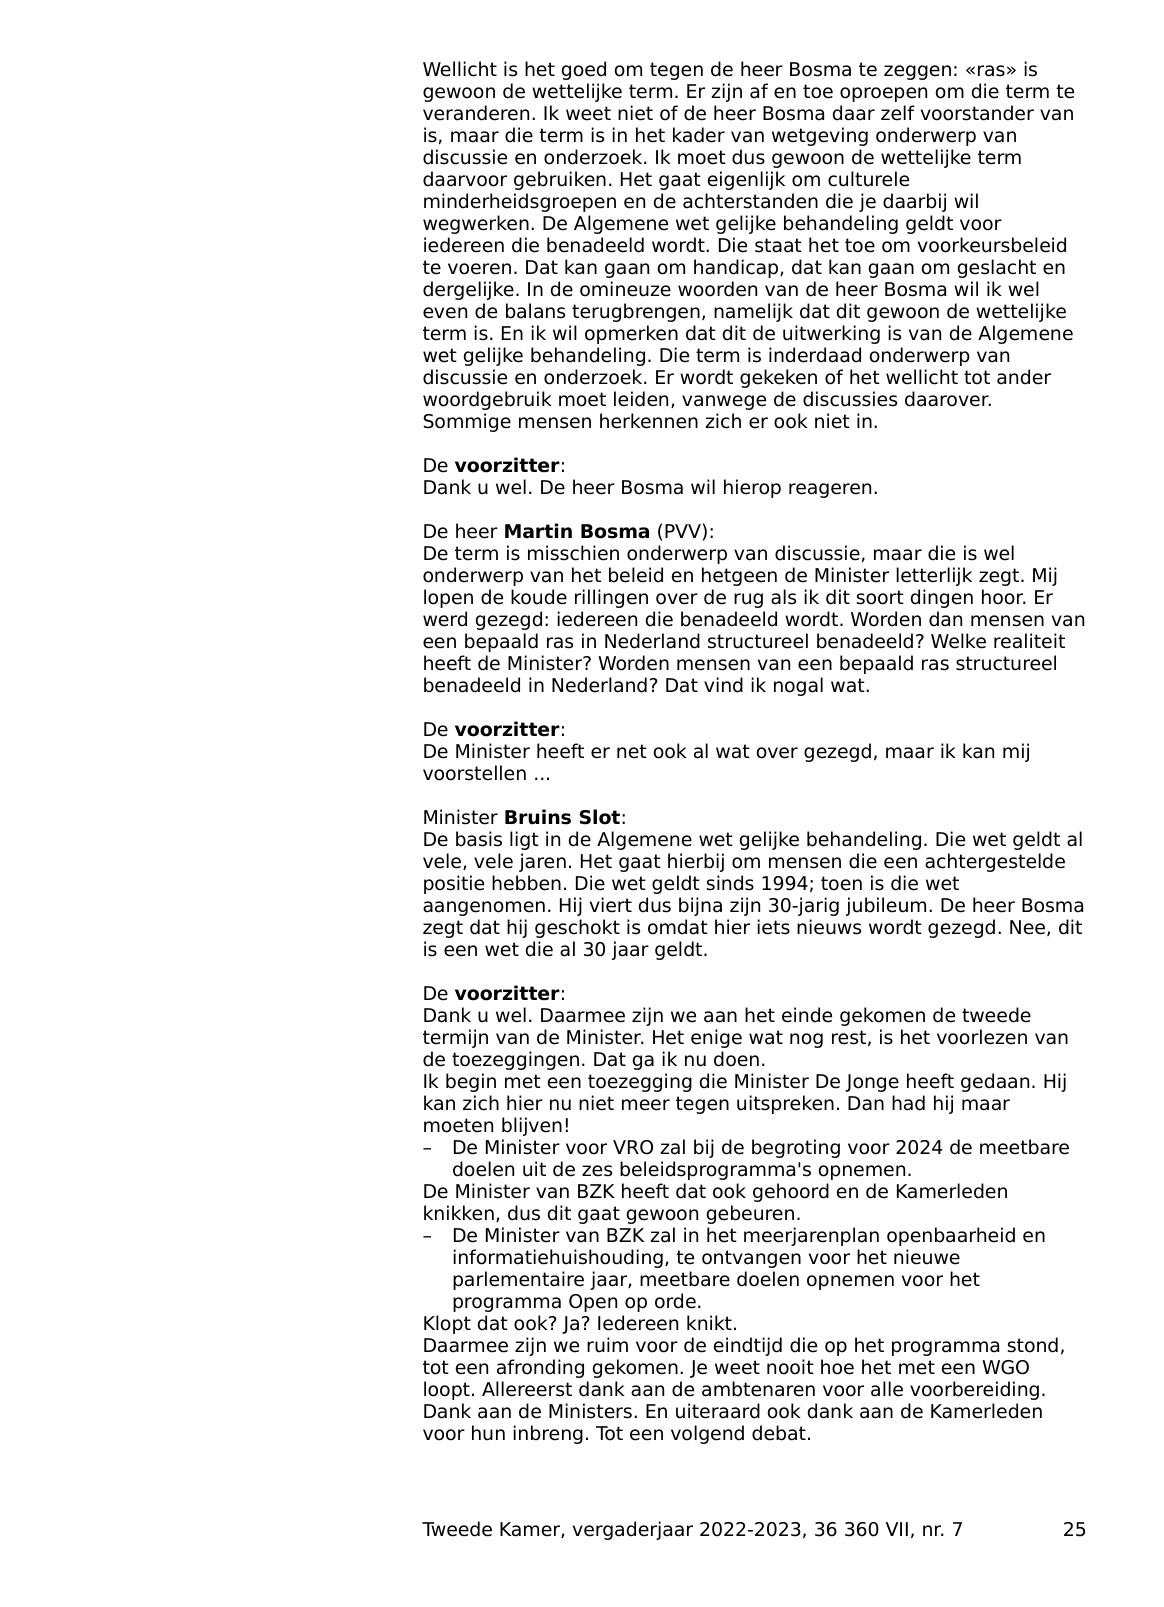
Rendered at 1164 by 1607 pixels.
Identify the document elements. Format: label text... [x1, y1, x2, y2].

text De Minister van BZK heeft dat ook gehoord en de Kamerleden knikken, dus dit gaat gewoon gebeuren. [422, 1181, 1087, 1225]
text Ik begin met een toezegging die Minister De Jonge heeft gedaan. Hij kan zich hier nu niet meer tegen uitspreken. Dan had hij maar moeten blijven! [422, 1071, 1087, 1137]
text Dank u wel. De heer Bosma wil hierop reageren. [422, 477, 1087, 499]
text De voorzitter: [422, 455, 1087, 477]
text De heer Martin Bosma (PVV): [422, 521, 1087, 543]
text Dank u wel. Daarmee zijn we aan het einde gekomen de tweede termijn van de Minister. Het enige wat nog rest, is het voorlezen van de toezeggingen. Dat ga ik nu doen. [422, 1005, 1087, 1071]
text – De Minister voor VRO zal bij de begroting voor 2024 de meetbare doelen uit de zes beleidsprogramma's opnemen. [422, 1137, 1087, 1181]
text – De Minister van BZK zal in het meerjarenplan openbaarheid en informatiehuishouding, te ontvangen voor het nieuwe parlementaire jaar, meetbare doelen opnemen voor het programma Open op orde. [422, 1225, 1087, 1313]
text Wellicht is het goed om tegen de heer Bosma te zeggen: «ras» is gewoon de wettelijke term. Er zijn af en toe oproepen om die term te veranderen. Ik weet niet of de heer Bosma daar zelf voorstander van is, maar die term is in het kader van wetgeving onderwerp van discussie en onderzoek. Ik moet dus gewoon de wettelijke term daarvoor gebruiken. Het gaat eigenlijk om culturele minderheidsgroepen en de achterstanden die je daarbij wil wegwerken. De Algemene wet gelijke behandeling geldt voor iedereen die benadeeld wordt. Die staat het toe om voorkeursbeleid te voeren. Dat kan gaan om handicap, dat kan gaan om geslacht en dergelijke. In de omineuze woorden van de heer Bosma wil ik wel even de balans terugbrengen, namelijk dat dit gewoon de wettelijke term is. En ik wil opmerken dat dit de uitwerking is van de Algemene wet gelijke behandeling. Die term is inderdaad onderwerp van discussie en onderzoek. Er wordt gekeken of het wellicht tot ander woordgebruik moet leiden, vanwege de discussies daarover. Sommige mensen herkennen zich er ook niet in. [422, 59, 1087, 433]
text De term is misschien onderwerp van discussie, maar die is wel onderwerp van het beleid en hetgeen de Minister letterlijk zegt. Mij lopen de koude rillingen over de rug als ik dit soort dingen hoor. Er werd gezegd: iedereen die benadeeld wordt. Worden dan mensen van een bepaald ras in Nederland structureel benadeeld? Welke realiteit heeft de Minister? Worden mensen van een bepaald ras structureel benadeeld in Nederland? Dat vind ik nogal wat. [422, 543, 1087, 697]
text De voorzitter: [422, 719, 1087, 741]
text Minister Bruins Slot: [422, 807, 1087, 829]
text De voorzitter: [422, 983, 1087, 1005]
text Daarmee zijn we ruim voor de eindtijd die op het programma stond, tot een afronding gekomen. Je weet nooit hoe het met een WGO loopt. Allereerst dank aan de ambtenaren voor alle voorbereiding. Dank aan de Ministers. En uiteraard ook dank aan de Kamerleden voor hun inbreng. Tot een volgend debat. [422, 1335, 1087, 1445]
text De basis ligt in de Algemene wet gelijke behandeling. Die wet geldt al vele, vele jaren. Het gaat hierbij om mensen die een achtergestelde positie hebben. Die wet geldt sinds 1994; toen is die wet aangenomen. Hij viert dus bijna zijn 30-jarig jubileum. De heer Bosma zegt dat hij geschokt is omdat hier iets nieuws wordt gezegd. Nee, dit is een wet die al 30 jaar geldt. [422, 829, 1087, 961]
text De Minister heeft er net ook al wat over gezegd, maar ik kan mij voorstellen ... [422, 741, 1087, 785]
text Klopt dat ook? Ja? Iedereen knikt. [422, 1313, 1087, 1335]
